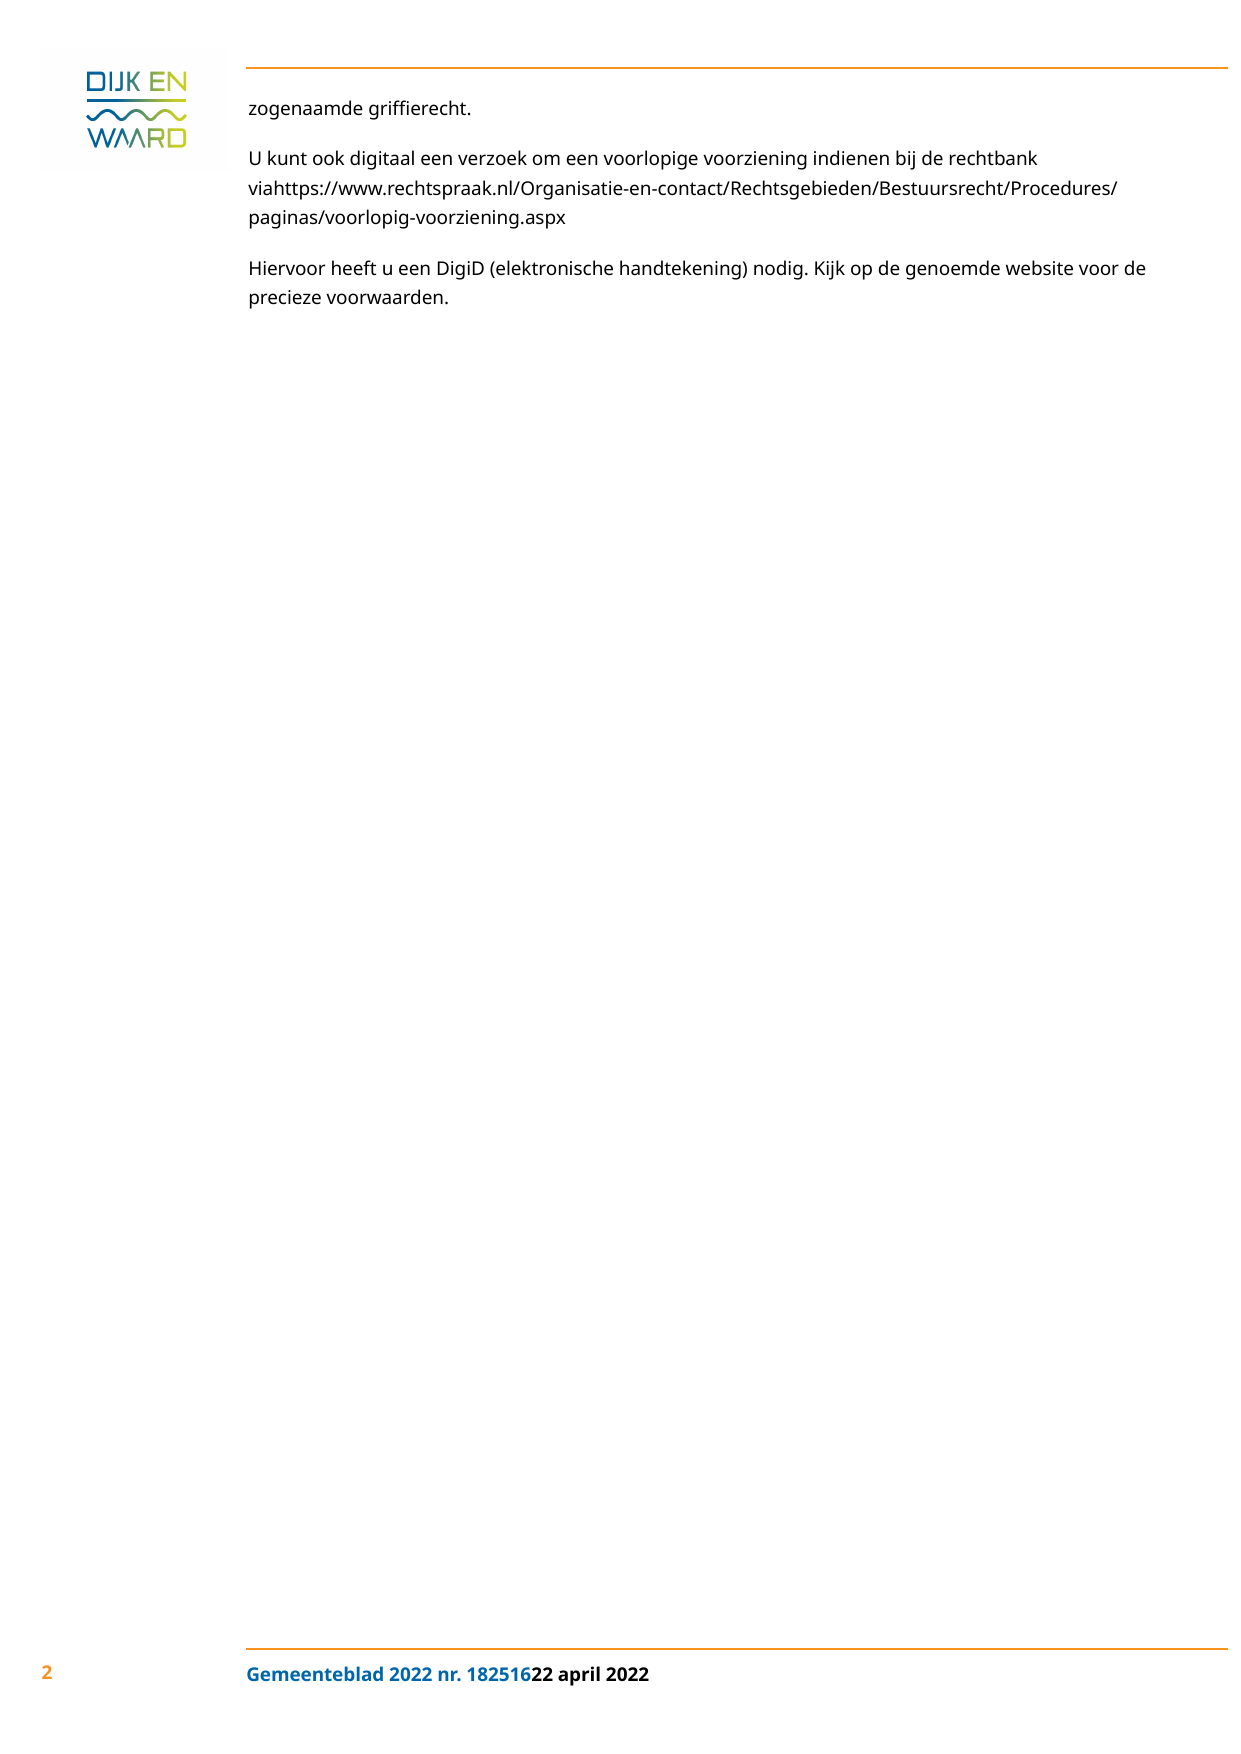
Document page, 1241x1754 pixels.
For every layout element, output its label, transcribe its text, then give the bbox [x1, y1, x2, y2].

text U kunt ook digitaal een verzoek om een voorlopige voorziening indienen bij de rechtbank viahttps://www.rechtspraak.nl/Organisatie-en-contact/Rechtsgebieden/Bestuursrecht/Procedures/paginas/voorlopig-voorziening.aspx [248, 145, 1152, 230]
text Hiervoor heeft u een DigiD (elektronische handtekening) nodig. Kijk op de genoemde website voor de precieze voorwaarden. [248, 255, 1152, 310]
picture [41, 47, 231, 172]
text zogenaamde griffierecht. [248, 95, 1152, 121]
